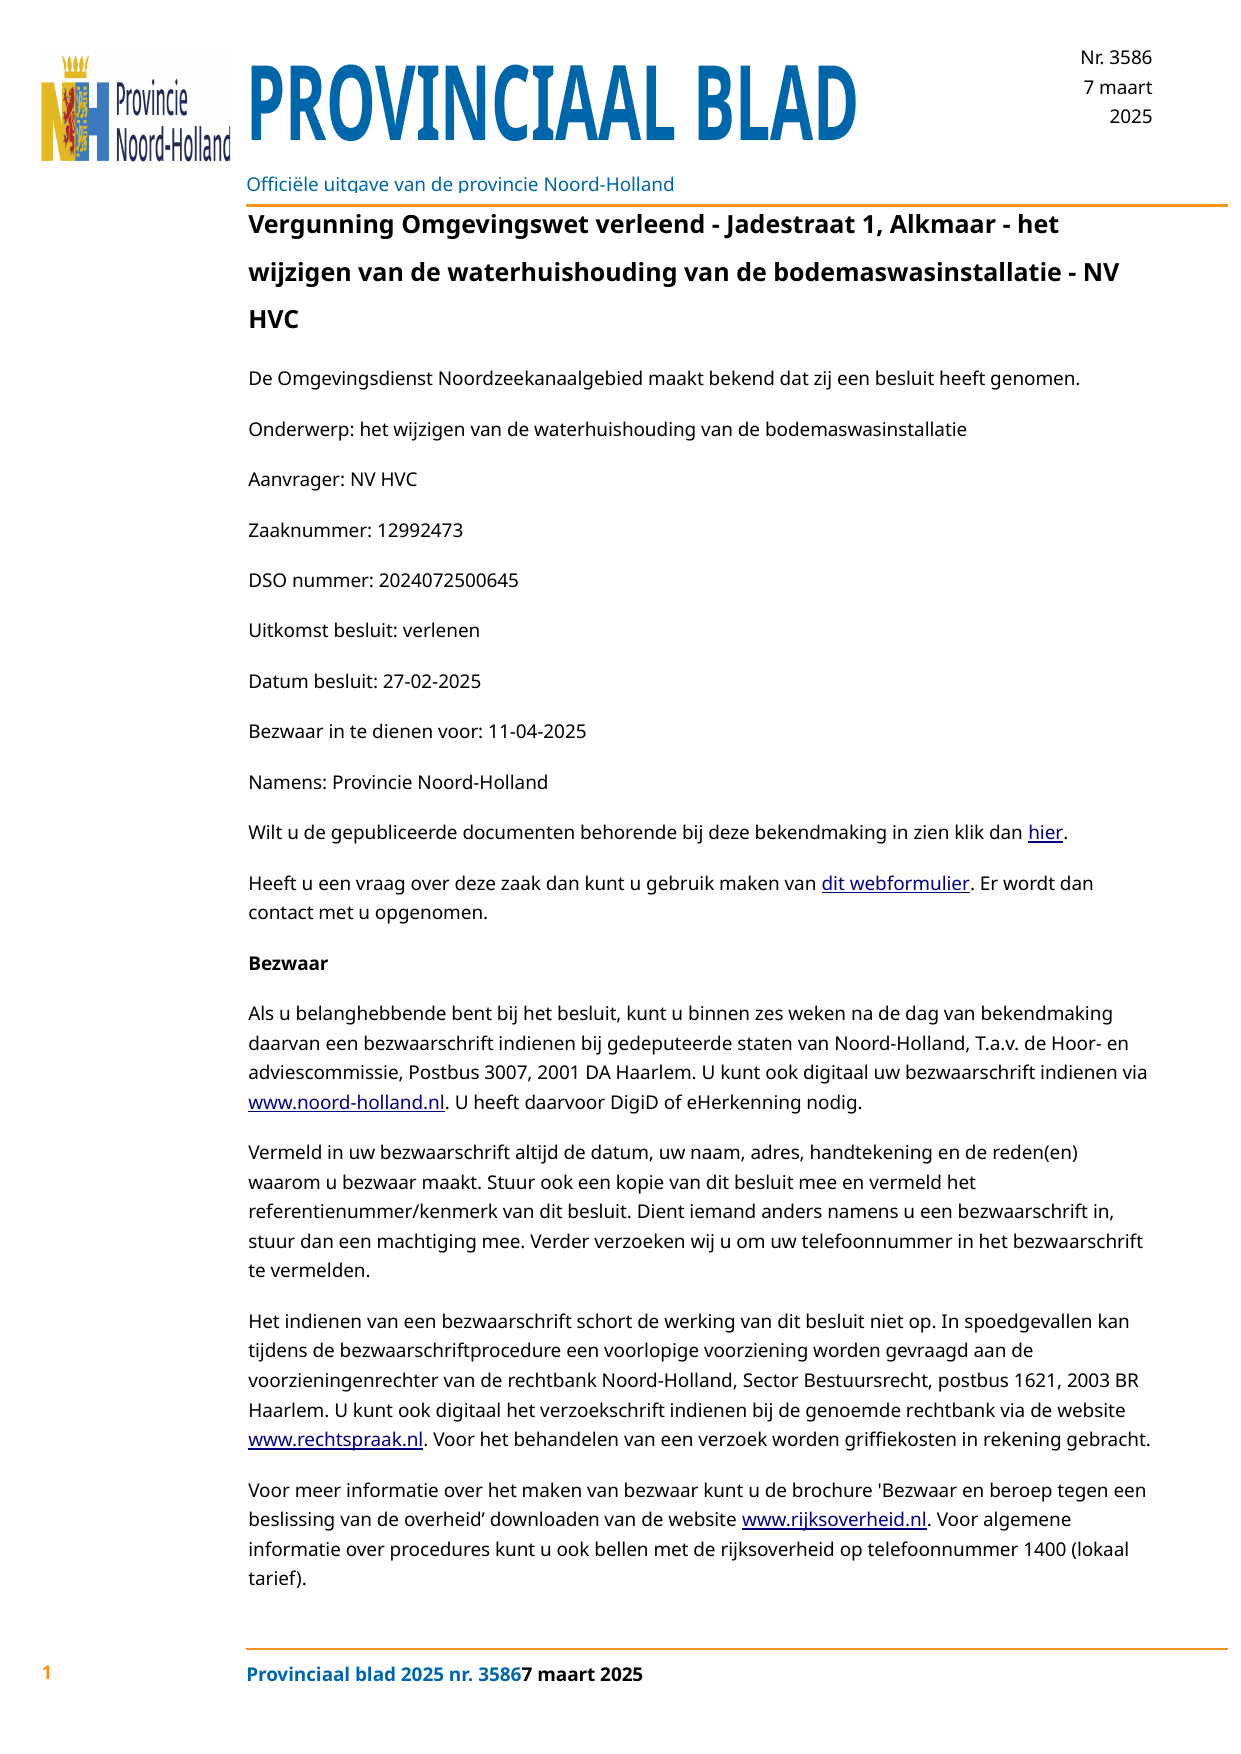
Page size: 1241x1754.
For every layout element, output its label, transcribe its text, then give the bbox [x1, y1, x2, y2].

picture [41, 47, 231, 172]
text Aanvrager: NV HVC [248, 466, 1152, 492]
text Voor meer informatie over het maken van bezwaar kunt u de brochure 'Bezwaar en beroep tegen een beslissing van de overheid’ downloaden van de website www.rijksoverheid.nl. Voor algemene informatie over procedures kunt u ook bellen met de rijksoverheid op telefoonnummer 1400 (lokaal tarief). [248, 1477, 1152, 1591]
text Wilt u de gepubliceerde documenten behorende bij deze bekendmaking in zien klik dan hier. [248, 819, 1152, 845]
text Heeft u een vraag over deze zaak dan kunt u gebruik maken van dit webformulier. Er wordt dan contact met u opgenomen. [248, 870, 1152, 925]
text Onderwerp: het wijzigen van de waterhuishouding van de bodemaswasinstallatie [248, 416, 1152, 442]
text Als u belanghebbende bent bij het besluit, kunt u binnen zes weken na de dag van bekendmaking daarvan een bezwaarschrift indienen bij gedeputeerde staten van Noord-Holland, T.a.v. de Hoor- en adviescommissie, Postbus 3007, 2001 DA Haarlem. U kunt ook digitaal uw bezwaarschrift indienen via www.noord-holland.nl. U heeft daarvoor DigiD of eHerkenning nodig. [248, 1000, 1152, 1114]
text Zaaknummer: 12992473 [248, 517, 1152, 542]
text Uitkomst besluit: verlenen [248, 618, 1152, 643]
text Bezwaar in te dienen voor: 11-04-2025 [248, 718, 1152, 744]
text DSO nummer: 2024072500645 [248, 567, 1152, 593]
text Namens: Provincie Noord-Holland [248, 769, 1152, 794]
text Vermeld in uw bezwaarschrift altijd de datum, uw naam, adres, handtekening en de reden(en) waarom u bezwaar maakt. Stuur ook een kopie van dit besluit mee en vermeld het referentienummer/kenmerk van dit besluit. Dient iemand anders namens u een bezwaarschrift in, stuur dan een machtiging mee. Verder verzoeken wij u om uw telefoonnummer in het bezwaarschrift te vermelden. [248, 1139, 1152, 1283]
text Bezwaar [248, 950, 1152, 975]
text Vergunning Omgevingswet verleend - Jadestraat 1, Alkmaar - het wijzigen van de waterhuishouding van de bodemaswasinstallatie - NV HVC [248, 207, 1152, 336]
text Datum besluit: 27-02-2025 [248, 668, 1152, 694]
text De Omgevingsdienst Noordzeekanaalgebied maakt bekend dat zij een besluit heeft genomen. [248, 366, 1152, 391]
text Het indienen van een bezwaarschrift schort de werking van dit besluit niet op. In spoedgevallen kan tijdens de bezwaarschriftprocedure een voorlopige voorziening worden gevraagd aan de voorzieningenrechter van de rechtbank Noord-Holland, Sector Bestuursrecht, postbus 1621, 2003 BR Haarlem. U kunt ook digitaal het verzoekschrift indienen bij de genoemde rechtbank via de website www.rechtspraak.nl. Voor het behandelen van een verzoek worden griffiekosten in rekening gebracht. [248, 1308, 1152, 1452]
